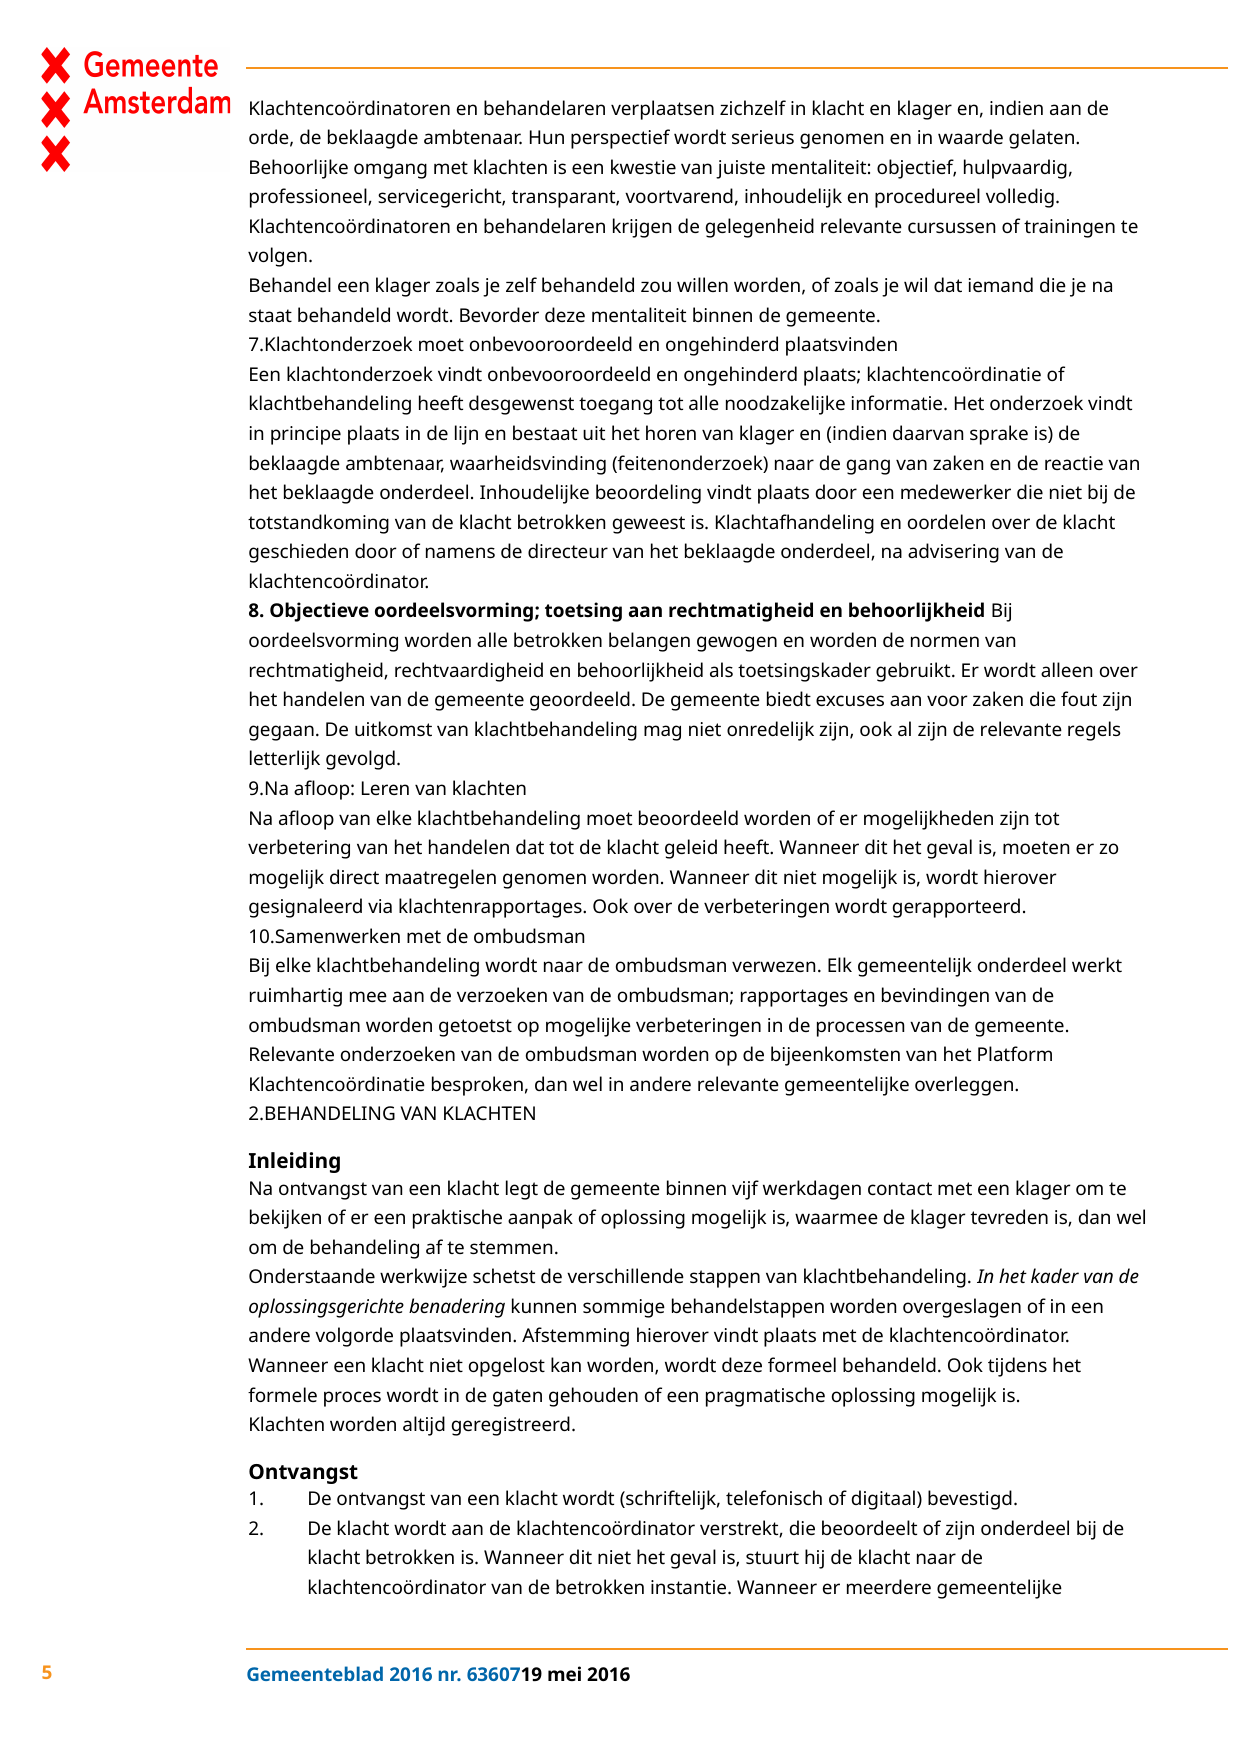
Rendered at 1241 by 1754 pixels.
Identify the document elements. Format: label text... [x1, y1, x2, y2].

text 10.Samenwerken met de ombudsman [248, 923, 1152, 949]
list De klacht wordt aan de klachtencoördinator verstrekt, die beoordeelt of zijn onderdeel bij de klacht betrokken is. Wanneer dit niet het geval is, stuurt hij de klacht naar de klachtencoördinator van de betrokken instantie. Wanneer er meerdere gemeentelijke [248, 1515, 1152, 1600]
text Behandel een klager zoals je zelf behandeld zou willen worden, of zoals je wil dat iemand die je na staat behandeld wordt. Bevorder deze mentaliteit binnen de gemeente. [248, 272, 1152, 328]
text Inleiding [248, 1146, 1152, 1175]
text Ontvangst [248, 1457, 1152, 1485]
text 8. Objectieve oordeelsvorming; toetsing aan rechtmatigheid en behoorlijkheid Bij oordeelsvorming worden alle betrokken belangen gewogen en worden de normen van rechtmatigheid, rechtvaardigheid en behoorlijkheid als toetsingskader gebruikt. Er wordt alleen over het handelen van de gemeente geoordeeld. De gemeente biedt excuses aan voor zaken die fout zijn gegaan. De uitkomst van klachtbehandeling mag niet onredelijk zijn, ook al zijn de relevante regels letterlijk gevolgd. [248, 598, 1152, 771]
text 9.Na afloop: Leren van klachten [248, 775, 1152, 801]
text Bij elke klachtbehandeling wordt naar de ombudsman verwezen. Elk gemeentelijk onderdeel werkt ruimhartig mee aan de verzoeken van de ombudsman; rapportages en bevindingen van de ombudsman worden getoetst op mogelijke verbeteringen in de processen van de gemeente. Relevante onderzoeken van de ombudsman worden op de bijeenkomsten van het Platform Klachtencoördinatie besproken, dan wel in andere relevante gemeentelijke overleggen. [248, 953, 1152, 1097]
text Na ontvangst van een klacht legt de gemeente binnen vijf werkdagen contact met een klager om te bekijken of er een praktische aanpak of oplossing mogelijk is, waarmee de klager tevreden is, dan wel om de behandeling af te stemmen. [248, 1175, 1152, 1259]
text Klachtencoördinatoren en behandelaren verplaatsen zichzelf in klacht en klager en, indien aan de orde, de beklaagde ambtenaar. Hun perspectief wordt serieus genomen en in waarde gelaten. Behoorlijke omgang met klachten is een kwestie van juiste mentaliteit: objectief, hulpvaardig, professioneel, servicegericht, transparant, voortvarend, inhoudelijk en procedureel volledig. Klachtencoördinatoren en behandelaren krijgen de gelegenheid relevante cursussen of trainingen te volgen. [248, 95, 1152, 268]
text Een klachtonderzoek vindt onbevooroordeeld en ongehinderd plaats; klachtencoördinatie of klachtbehandeling heeft desgewenst toegang tot alle noodzakelijke informatie. Het onderzoek vindt in principe plaats in de lijn en bestaat uit het horen van klager en (indien daarvan sprake is) de beklaagde ambtenaar, waarheidsvinding (feitenonderzoek) naar de gang van zaken en de reactie van het beklaagde onderdeel. Inhoudelijke beoordeling vindt plaats door een medewerker die niet bij de totstandkoming van de klacht betrokken geweest is. Klachtafhandeling en oordelen over de klacht geschieden door of namens de directeur van het beklaagde onderdeel, na advisering van de klachtencoördinator. [248, 361, 1152, 594]
text Onderstaande werkwijze schetst de verschillende stappen van klachtbehandeling. In het kader van de oplossingsgerichte benadering kunnen sommige behandelstappen worden overgeslagen of in een andere volgorde plaatsvinden. Afstemming hierover vindt plaats met de klachtencoördinator. [248, 1263, 1152, 1348]
list De ontvangst van een klacht wordt (schriftelijk, telefonisch of digitaal) bevestigd. [248, 1485, 1152, 1511]
text Na afloop van elke klachtbehandeling moet beoordeeld worden of er mogelijkheden zijn tot verbetering van het handelen dat tot de klacht geleid heeft. Wanneer dit het geval is, moeten er zo mogelijk direct maatregelen genomen worden. Wanneer dit niet mogelijk is, wordt hierover gesignaleerd via klachtenrapportages. Ook over de verbeteringen wordt gerapporteerd. [248, 805, 1152, 919]
text Klachten worden altijd geregistreerd. [248, 1411, 1152, 1437]
text 2.BEHANDELING VAN KLACHTEN [248, 1101, 1152, 1126]
text Wanneer een klacht niet opgelost kan worden, wordt deze formeel behandeld. Ook tijdens het formele proces wordt in de gaten gehouden of een pragmatische oplossing mogelijk is. [248, 1352, 1152, 1407]
text 7.Klachtonderzoek moet onbevooroordeeld en ongehinderd plaatsvinden [248, 331, 1152, 357]
picture [41, 47, 231, 172]
